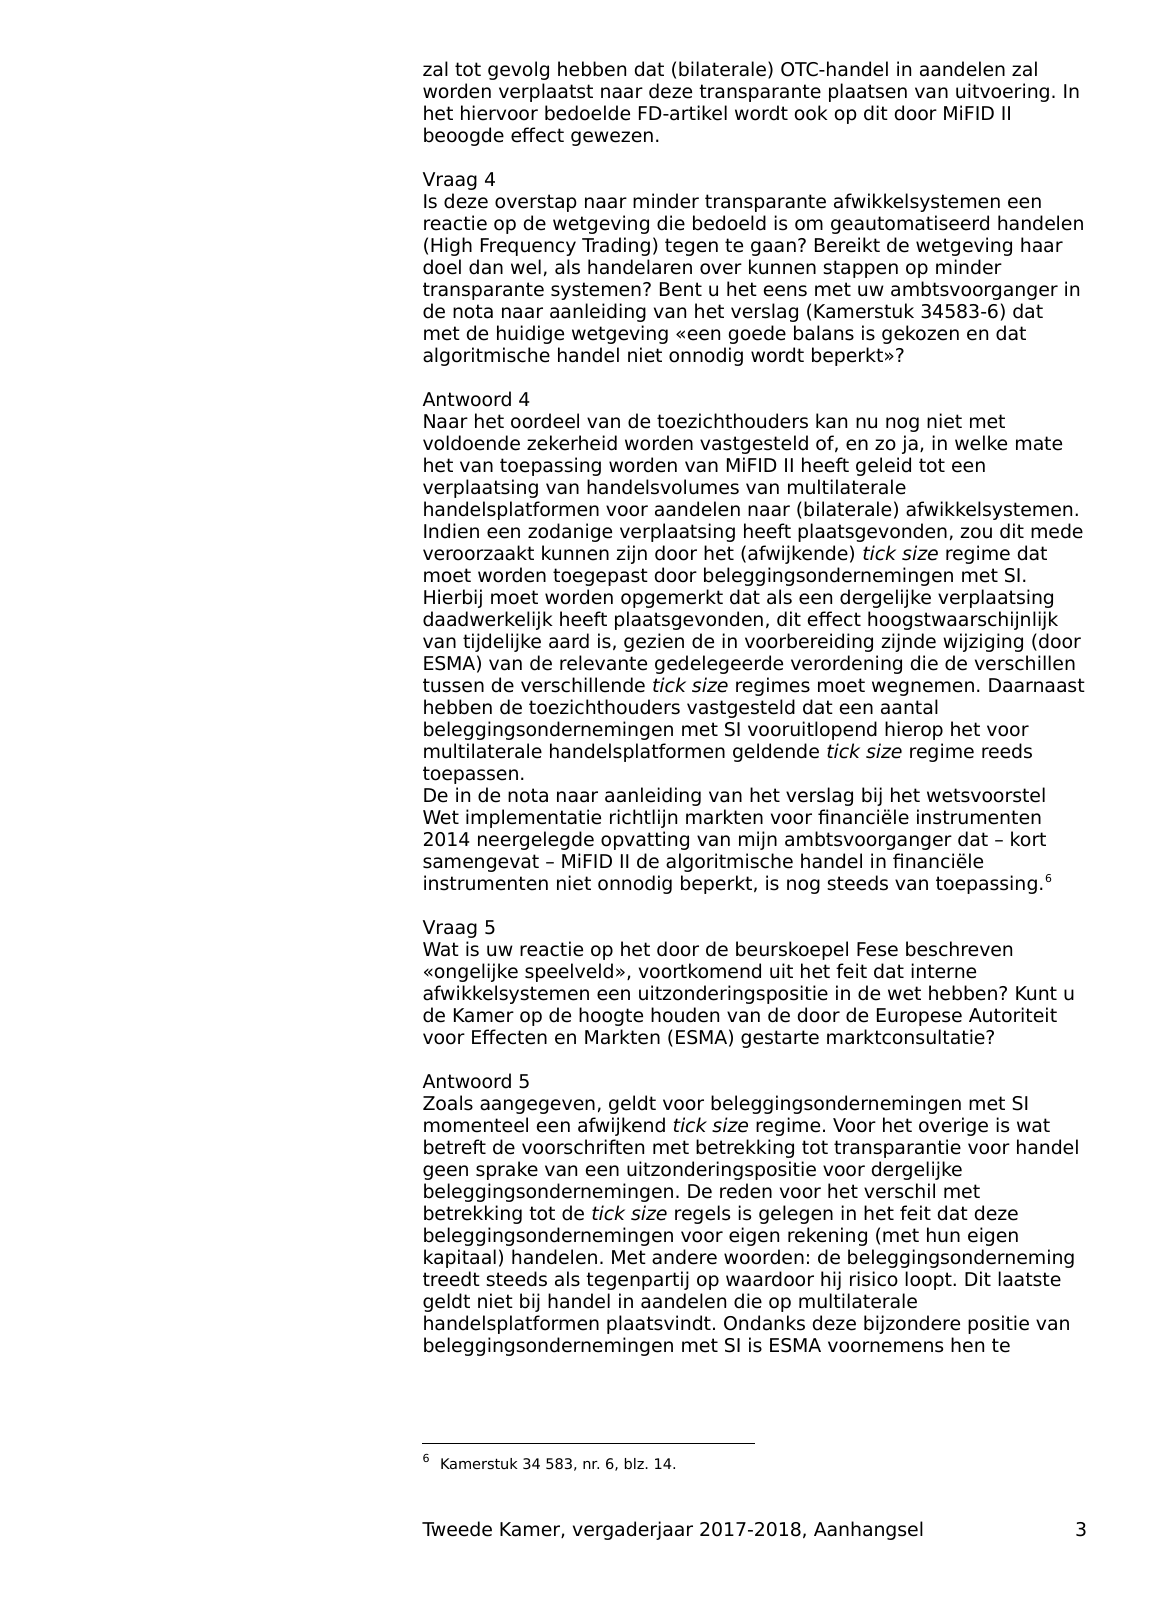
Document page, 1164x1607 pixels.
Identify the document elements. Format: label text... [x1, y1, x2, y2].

text Zoals aangegeven, geldt voor beleggingsondernemingen met SI momenteel een afwijkend tick size regime. Voor het overige is wat betreft de voorschriften met betrekking tot transparantie voor handel geen sprake van een uitzonderingspositie voor dergelijke beleggingsondernemingen. De reden voor het verschil met betrekking tot de tick size regels is gelegen in het feit dat deze beleggingsondernemingen voor eigen rekening (met hun eigen kapitaal) handelen. Met andere woorden: de beleggingsonderneming treedt steeds als tegenpartij op waardoor hij risico loopt. Dit laatste geldt niet bij handel in aandelen die op multilaterale handelsplatformen plaatsvindt. Ondanks deze bijzondere positie van beleggingsondernemingen met SI is ESMA voornemens hen te [422, 1093, 1087, 1357]
text Is deze overstap naar minder transparante afwikkelsystemen een reactie op de wetgeving die bedoeld is om geautomatiseerd handelen (High Frequency Trading) tegen te gaan? Bereikt de wetgeving haar doel dan wel, als handelaren over kunnen stappen op minder transparante systemen? Bent u het eens met uw ambtsvoorganger in de nota naar aanleiding van het verslag (Kamerstuk 34583-6) dat met de huidige wetgeving «een goede balans is gekozen en dat algoritmische handel niet onnodig wordt beperkt»? [422, 191, 1087, 367]
text Vraag 5 [422, 917, 1087, 939]
text Antwoord 4 [422, 389, 1087, 411]
text Naar het oordeel van de toezichthouders kan nu nog niet met voldoende zekerheid worden vastgesteld of, en zo ja, in welke mate het van toepassing worden van MiFID II heeft geleid tot een verplaatsing van handelsvolumes van multilaterale handelsplatformen voor aandelen naar (bilaterale) afwikkelsystemen. Indien een zodanige verplaatsing heeft plaatsgevonden, zou dit mede veroorzaakt kunnen zijn door het (afwijkende) tick size regime dat moet worden toegepast door beleggingsondernemingen met SI. Hierbij moet worden opgemerkt dat als een dergelijke verplaatsing daadwerkelijk heeft plaatsgevonden, dit effect hoogstwaarschijnlijk van tijdelijke aard is, gezien de in voorbereiding zijnde wijziging (door ESMA) van de relevante gedelegeerde verordening die de verschillen tussen de verschillende tick size regimes moet wegnemen. Daarnaast hebben de toezichthouders vastgesteld dat een aantal beleggingsondernemingen met SI vooruitlopend hierop het voor multilaterale handelsplatformen geldende tick size regime reeds toepassen. [422, 411, 1087, 785]
text De in de nota naar aanleiding van het verslag bij het wetsvoorstel Wet implementatie richtlijn markten voor financiële instrumenten 2014 neergelegde opvatting van mijn ambtsvoorganger dat – kort samengevat – MiFID II de algoritmische handel in financiële instrumenten niet onnodig beperkt, is nog steeds van toepassing. [422, 785, 1087, 895]
text Wat is uw reactie op het door de beurskoepel Fese beschreven «ongelijke speelveld», voortkomend uit het feit dat interne afwikkelsystemen een uitzonderingspositie in de wet hebben? Kunt u de Kamer op de hoogte houden van de door de Europese Autoriteit voor Effecten en Markten (ESMA) gestarte marktconsultatie? [422, 939, 1087, 1049]
text Antwoord 5 [422, 1071, 1087, 1093]
text Vraag 4 [422, 169, 1087, 191]
text zal tot gevolg hebben dat (bilaterale) OTC-handel in aandelen zal worden verplaatst naar deze transparante plaatsen van uitvoering. In het hiervoor bedoelde FD-artikel wordt ook op dit door MiFID II beoogde effect gewezen. [422, 59, 1087, 147]
text Kamerstuk 34 583, nr. 6, blz. 14. [422, 1452, 1087, 1474]
